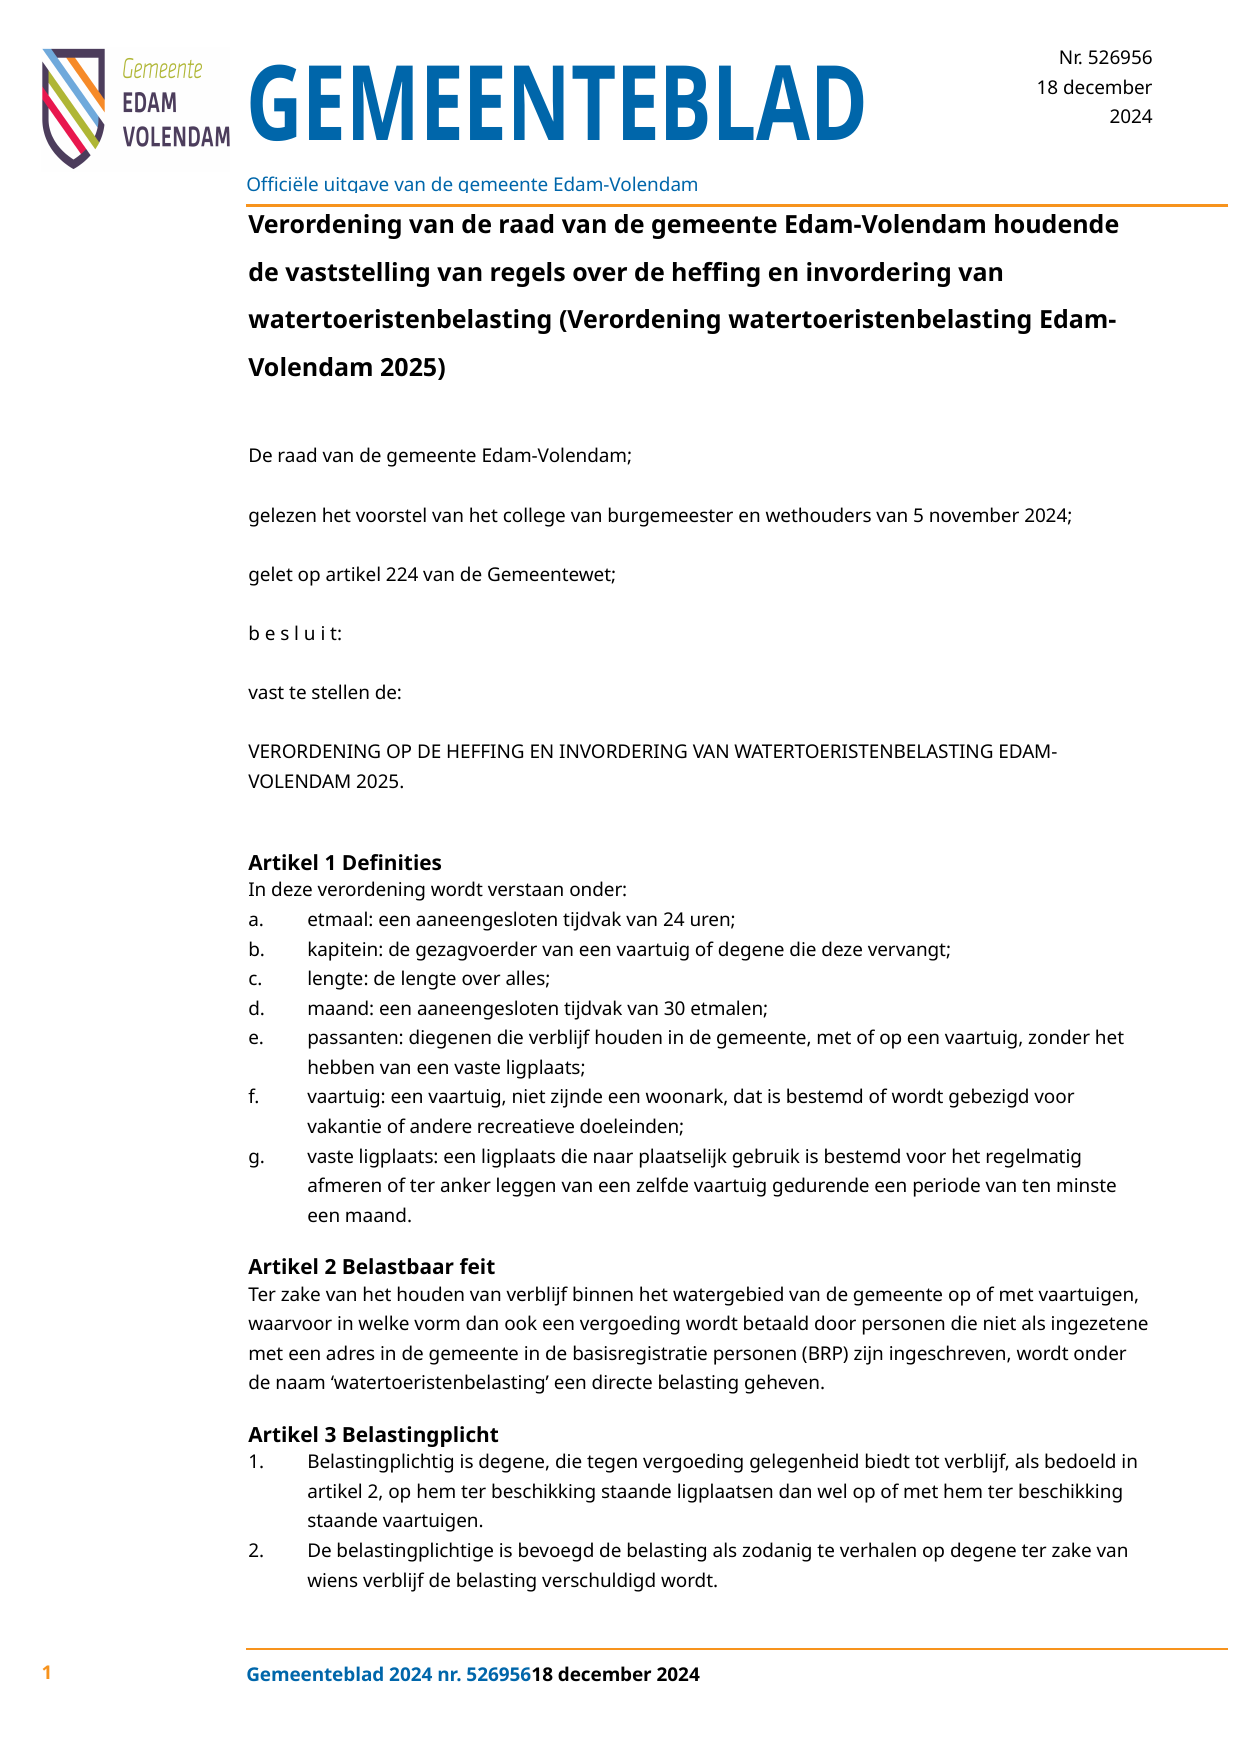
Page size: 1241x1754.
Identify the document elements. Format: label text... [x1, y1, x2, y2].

list etmaal: een aaneengesloten tijdvak van 24 uren; [248, 906, 1152, 932]
text In deze verordening wordt verstaan onder: [248, 877, 1152, 902]
list kapitein: de gezagvoerder van een vaartuig of degene die deze vervangt; [248, 936, 1152, 961]
text Verordening van de raad van de gemeente Edam-Volendam houdende de vaststelling van regels over de heffing en invordering van watertoeristenbelasting (Verordening watertoeristenbelasting Edam-Volendam 2025) [248, 207, 1152, 384]
list passanten: diegenen die verblijf houden in de gemeente, met of op een vaartuig, zonder het hebben van een vaste ligplaats; [248, 1024, 1152, 1080]
picture [41, 47, 231, 172]
text Ter zake van het houden van verblijf binnen het watergebied van de gemeente op of met vaartuigen, waarvoor in welke vorm dan ook een vergoeding wordt betaald door personen die niet als ingezetene met een adres in de gemeente in de basisregistratie personen (BRP) zijn ingeschreven, wordt onder de naam ‘watertoeristenbelasting’ een directe belasting geheven. [248, 1281, 1152, 1395]
text Artikel 1 Definities [248, 848, 1152, 877]
text Artikel 2 Belastbaar feit [248, 1252, 1152, 1281]
list maand: een aaneengesloten tijdvak van 30 etmalen; [248, 995, 1152, 1021]
list De belastingplichtige is bevoegd de belasting als zodanig te verhalen op degene ter zake van wiens verblijf de belasting verschuldigd wordt. [248, 1537, 1152, 1592]
list vaartuig: een vaartuig, niet zijnde een woonark, dat is bestemd of wordt gebezigd voor vakantie of andere recreatieve doeleinden; [248, 1084, 1152, 1139]
list vaste ligplaats: een ligplaats die naar plaatselijk gebruik is bestemd voor het regelmatig afmeren of ter anker leggen van een zelfde vaartuig gedurende een periode van ten minste een maand. [248, 1143, 1152, 1228]
list Belastingplichtig is degene, die tegen vergoeding gelegenheid biedt tot verblijf, als bedoeld in artikel 2, op hem ter beschikking staande ligplaatsen dan wel op of met hem ter beschikking staande vaartuigen. [248, 1448, 1152, 1533]
text Artikel 3 Belastingplicht [248, 1420, 1152, 1448]
text gelet op artikel 224 van de Gemeentewet; [248, 561, 1152, 587]
text b e s l u i t: [248, 620, 1152, 646]
text vast te stellen de: [248, 679, 1152, 705]
list lengte: de lengte over alles; [248, 965, 1152, 991]
text De raad van de gemeente Edam-Volendam; [248, 443, 1152, 468]
text gelezen het voorstel van het college van burgemeester en wethouders van 5 november 2024; [248, 502, 1152, 528]
text VERORDENING OP DE HEFFING EN INVORDERING VAN WATERTOERISTENBELASTING EDAM-VOLENDAM 2025. [248, 738, 1152, 794]
